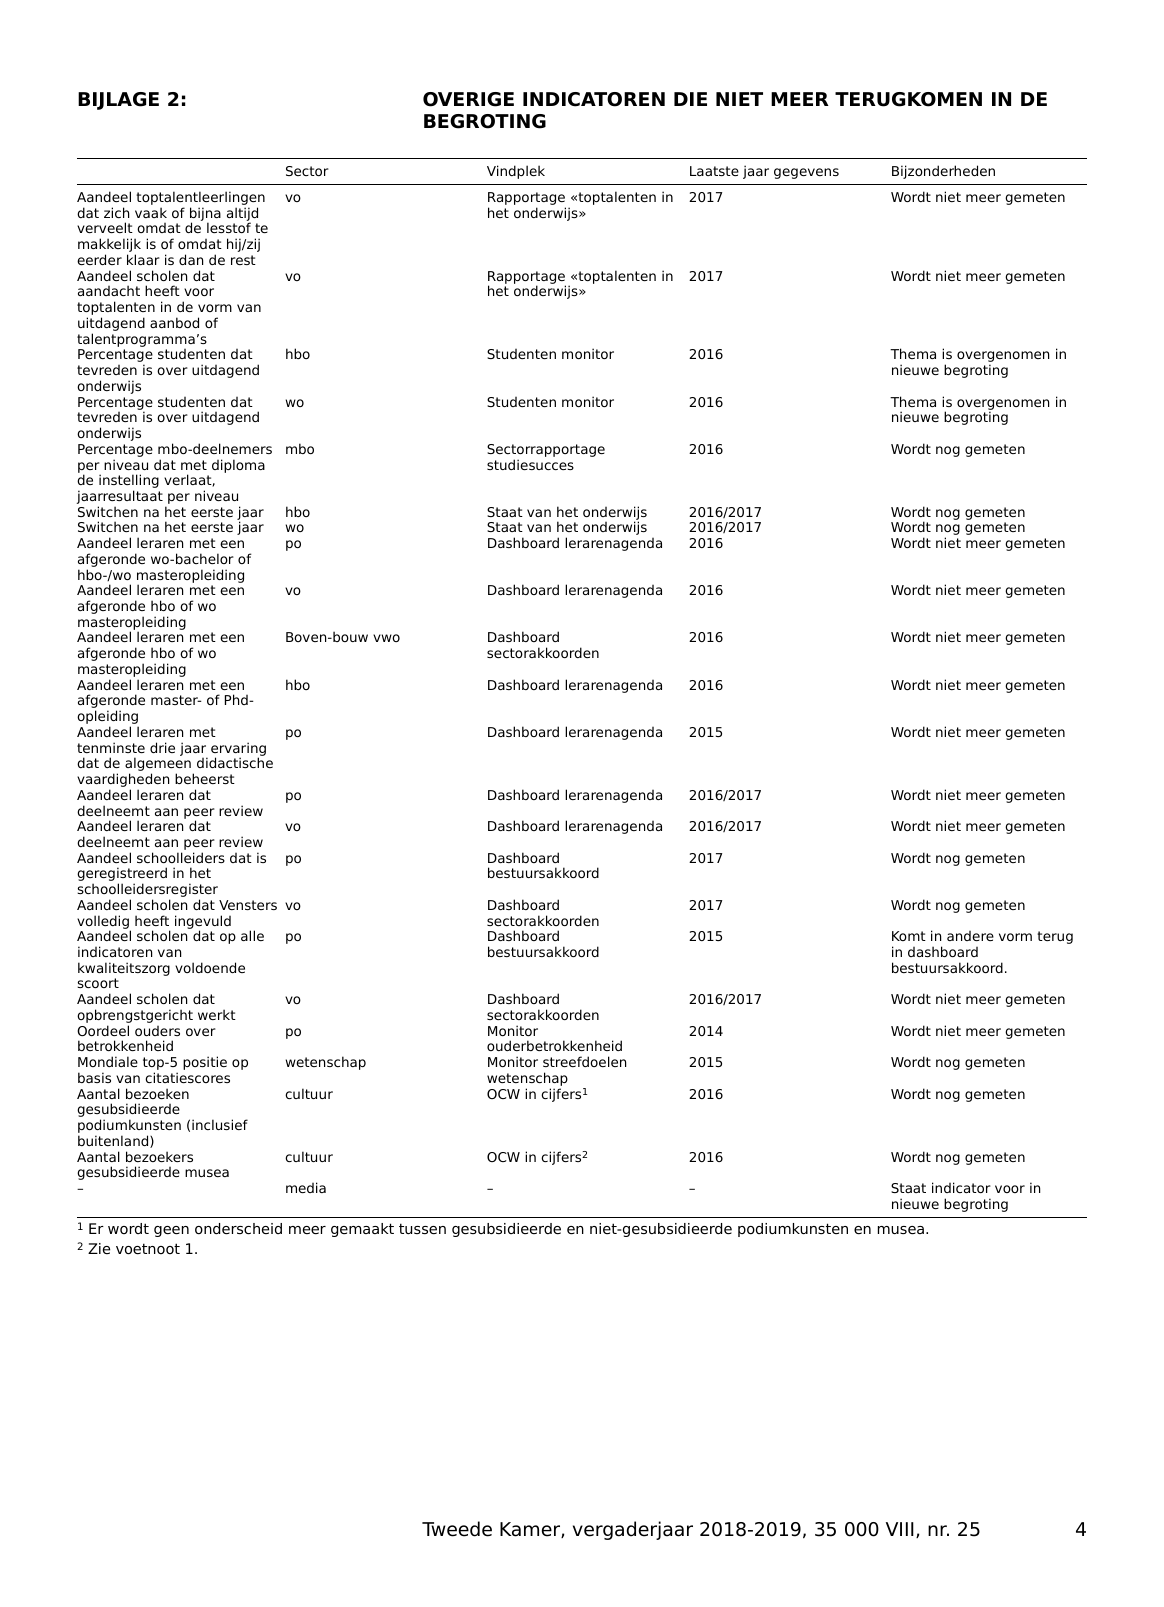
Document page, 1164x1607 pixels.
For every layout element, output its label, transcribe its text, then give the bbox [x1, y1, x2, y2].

table_cell wetenschap [279, 1055, 481, 1086]
table_cell Aandeel leraren dat deelneemt aan peer review [77, 819, 279, 851]
table_cell Aandeel leraren met een afgeronde hbo of wo masteropleiding [77, 630, 279, 677]
table_cell Monitor ouderbetrokkenheid [481, 1024, 683, 1055]
table_cell Mondiale top-5 positie op basis van citatiescores [77, 1055, 279, 1086]
table_cell 2016/2017 [683, 992, 885, 1023]
table_cell Aandeel toptalentleerlingen dat zich vaak of bijna altijd verveelt omdat de lesstof te makkelijk is of omdat hij/zij eerder klaar is dan de rest [77, 185, 279, 268]
table_cell Wordt niet meer gemeten [885, 788, 1087, 819]
table_cell Wordt niet meer gemeten [885, 185, 1087, 268]
table_cell Aantal bezoekers gesubsidieerde musea [77, 1149, 279, 1181]
table_cell Aandeel schoolleiders dat is geregistreerd in het schoolleidersregister [77, 851, 279, 898]
table_cell Wordt nog gemeten [885, 1055, 1087, 1086]
table_cell Switchen na het eerste jaar [77, 505, 279, 520]
table_cell Wordt nog gemeten [885, 442, 1087, 504]
table_cell Dashboard sectorakkoorden [481, 898, 683, 929]
table_cell 2016 [683, 1086, 885, 1149]
table_cell Wordt niet meer gemeten [885, 725, 1087, 788]
table_cell Wordt niet meer gemeten [885, 992, 1087, 1023]
table_cell 2016 [683, 678, 885, 725]
table_cell 2016 [683, 536, 885, 583]
table_cell Aandeel leraren met een afgeronde master- of Phd-opleiding [77, 678, 279, 725]
table_cell Percentage mbo-deelnemers per niveau dat met diploma de instelling verlaat, jaarresultaat per niveau [77, 442, 279, 504]
subtitle BIJLAGE 2: OVERIGE INDICATOREN DIE NIET MEER TERUGKOMEN IN DE BEGROTING [77, 89, 1087, 133]
table_cell 2015 [683, 725, 885, 788]
table_cell cultuur [279, 1086, 481, 1149]
table_cell Dashboard bestuursakkoord [481, 851, 683, 898]
table_cell 2017 [683, 185, 885, 268]
table_cell Aandeel scholen dat Vensters volledig heeft ingevuld [77, 898, 279, 929]
table_cell Dashboard lerarenagenda [481, 583, 683, 630]
table_cell Aandeel leraren met tenminste drie jaar ervaring dat de algemeen didactische vaardigheden beheerst [77, 725, 279, 788]
table_cell vo [279, 992, 481, 1023]
table_cell Aandeel scholen dat opbrengstgericht werkt [77, 992, 279, 1023]
table_cell Dashboard sectorakkoorden [481, 992, 683, 1023]
table_cell Wordt niet meer gemeten [885, 536, 1087, 583]
table_cell Boven-bouw vwo [279, 630, 481, 677]
table_cell OCW in cijfers2 [481, 1149, 683, 1181]
table_cell vo [279, 269, 481, 347]
table_cell vo [279, 898, 481, 929]
table_cell Aandeel leraren dat deelneemt aan peer review [77, 788, 279, 819]
table_cell 2017 [683, 269, 885, 347]
table_cell Dashboard bestuursakkoord [481, 929, 683, 992]
table_cell po [279, 1024, 481, 1055]
table_cell – [77, 1181, 279, 1217]
table_cell 2016 [683, 1149, 885, 1181]
table_cell po [279, 536, 481, 583]
table_cell media [279, 1181, 481, 1217]
table_cell Studenten monitor [481, 347, 683, 394]
table_cell OCW in cijfers1 [481, 1086, 683, 1149]
table_cell Wordt nog gemeten [885, 520, 1087, 536]
table_header Bijzonderheden [885, 159, 1087, 184]
table_cell po [279, 725, 481, 788]
table_cell 2014 [683, 1024, 885, 1055]
table_cell 2016 [683, 394, 885, 442]
table_cell hbo [279, 678, 481, 725]
table_cell Aandeel scholen dat aandacht heeft voor toptalenten in de vorm van uitdagend aanbod of talentprogramma’s [77, 269, 279, 347]
table_cell Dashboard lerarenagenda [481, 536, 683, 583]
table_cell Wordt nog gemeten [885, 851, 1087, 898]
table_cell Dashboard sectorakkoorden [481, 630, 683, 677]
table_cell Thema is overgenomen in nieuwe begroting [885, 394, 1087, 442]
table_cell Thema is overgenomen in nieuwe begroting [885, 347, 1087, 394]
table_cell Aandeel leraren met een afgeronde hbo of wo masteropleiding [77, 583, 279, 630]
table_cell po [279, 788, 481, 819]
table_cell wo [279, 520, 481, 536]
table_cell 2017 [683, 898, 885, 929]
table_header Laatste jaar gegevens [683, 159, 885, 184]
table_cell 2016/2017 [683, 520, 885, 536]
table_cell Monitor streefdoelen wetenschap [481, 1055, 683, 1086]
table_header Sector [279, 159, 481, 184]
table_cell Wordt nog gemeten [885, 898, 1087, 929]
table_cell 2015 [683, 929, 885, 992]
table_cell 2016/2017 [683, 788, 885, 819]
table_cell Komt in andere vorm terug in dashboard bestuursakkoord. [885, 929, 1087, 992]
table_cell Studenten monitor [481, 394, 683, 442]
table_cell 2016/2017 [683, 505, 885, 520]
table_cell Switchen na het eerste jaar [77, 520, 279, 536]
table_cell hbo [279, 505, 481, 520]
table_header Vindplek [481, 159, 683, 184]
table_cell Staat van het onderwijs [481, 505, 683, 520]
table_cell 2016 [683, 347, 885, 394]
table_cell Dashboard lerarenagenda [481, 819, 683, 851]
table_cell Dashboard lerarenagenda [481, 725, 683, 788]
table_cell Rapportage «toptalenten in het onderwijs» [481, 185, 683, 268]
table_cell Staat indicator voor in nieuwe begroting [885, 1181, 1087, 1217]
table_cell Wordt niet meer gemeten [885, 678, 1087, 725]
table_cell 2015 [683, 1055, 885, 1086]
table_cell Aantal bezoeken gesubsidieerde podiumkunsten (inclusief buitenland) [77, 1086, 279, 1149]
table_cell Wordt niet meer gemeten [885, 630, 1087, 677]
table_cell Wordt nog gemeten [885, 1086, 1087, 1149]
table_cell Wordt nog gemeten [885, 1149, 1087, 1181]
table_cell Wordt niet meer gemeten [885, 1024, 1087, 1055]
table_cell – [683, 1181, 885, 1217]
table_cell vo [279, 583, 481, 630]
table_cell vo [279, 185, 481, 268]
table_cell mbo [279, 442, 481, 504]
table_cell – [481, 1181, 683, 1217]
table_cell cultuur [279, 1149, 481, 1181]
table_cell Dashboard lerarenagenda [481, 788, 683, 819]
table_cell Oordeel ouders over betrokkenheid [77, 1024, 279, 1055]
table_cell Staat van het onderwijs [481, 520, 683, 536]
table_cell Wordt niet meer gemeten [885, 269, 1087, 347]
table_cell 1 Er wordt geen onderscheid meer gemaakt tussen gesubsidieerde en niet-gesubsidieerde podiumkunsten en musea. 2 Zie voetnoot 1. [77, 1218, 1087, 1258]
table_cell 2017 [683, 851, 885, 898]
table_cell 2016 [683, 583, 885, 630]
table_cell Aandeel leraren met een afgeronde wo-bachelor of hbo-/wo masteropleiding [77, 536, 279, 583]
table_cell Percentage studenten dat tevreden is over uitdagend onderwijs [77, 347, 279, 394]
table_cell po [279, 851, 481, 898]
table_cell Sectorrapportage studiesucces [481, 442, 683, 504]
table_cell po [279, 929, 481, 992]
table_cell 2016 [683, 630, 885, 677]
table_cell Percentage studenten dat tevreden is over uitdagend onderwijs [77, 394, 279, 442]
table_cell vo [279, 819, 481, 851]
table_header [77, 159, 279, 184]
table_cell Dashboard lerarenagenda [481, 678, 683, 725]
table_cell 2016 [683, 442, 885, 504]
table_cell Aandeel scholen dat op alle indicatoren van kwaliteitszorg voldoende scoort [77, 929, 279, 992]
table_cell 2016/2017 [683, 819, 885, 851]
table_cell wo [279, 394, 481, 442]
table_cell Wordt nog gemeten [885, 505, 1087, 520]
table_cell Wordt niet meer gemeten [885, 583, 1087, 630]
table_cell Wordt niet meer gemeten [885, 819, 1087, 851]
table_cell hbo [279, 347, 481, 394]
table_cell Rapportage «toptalenten in het onderwijs» [481, 269, 683, 347]
